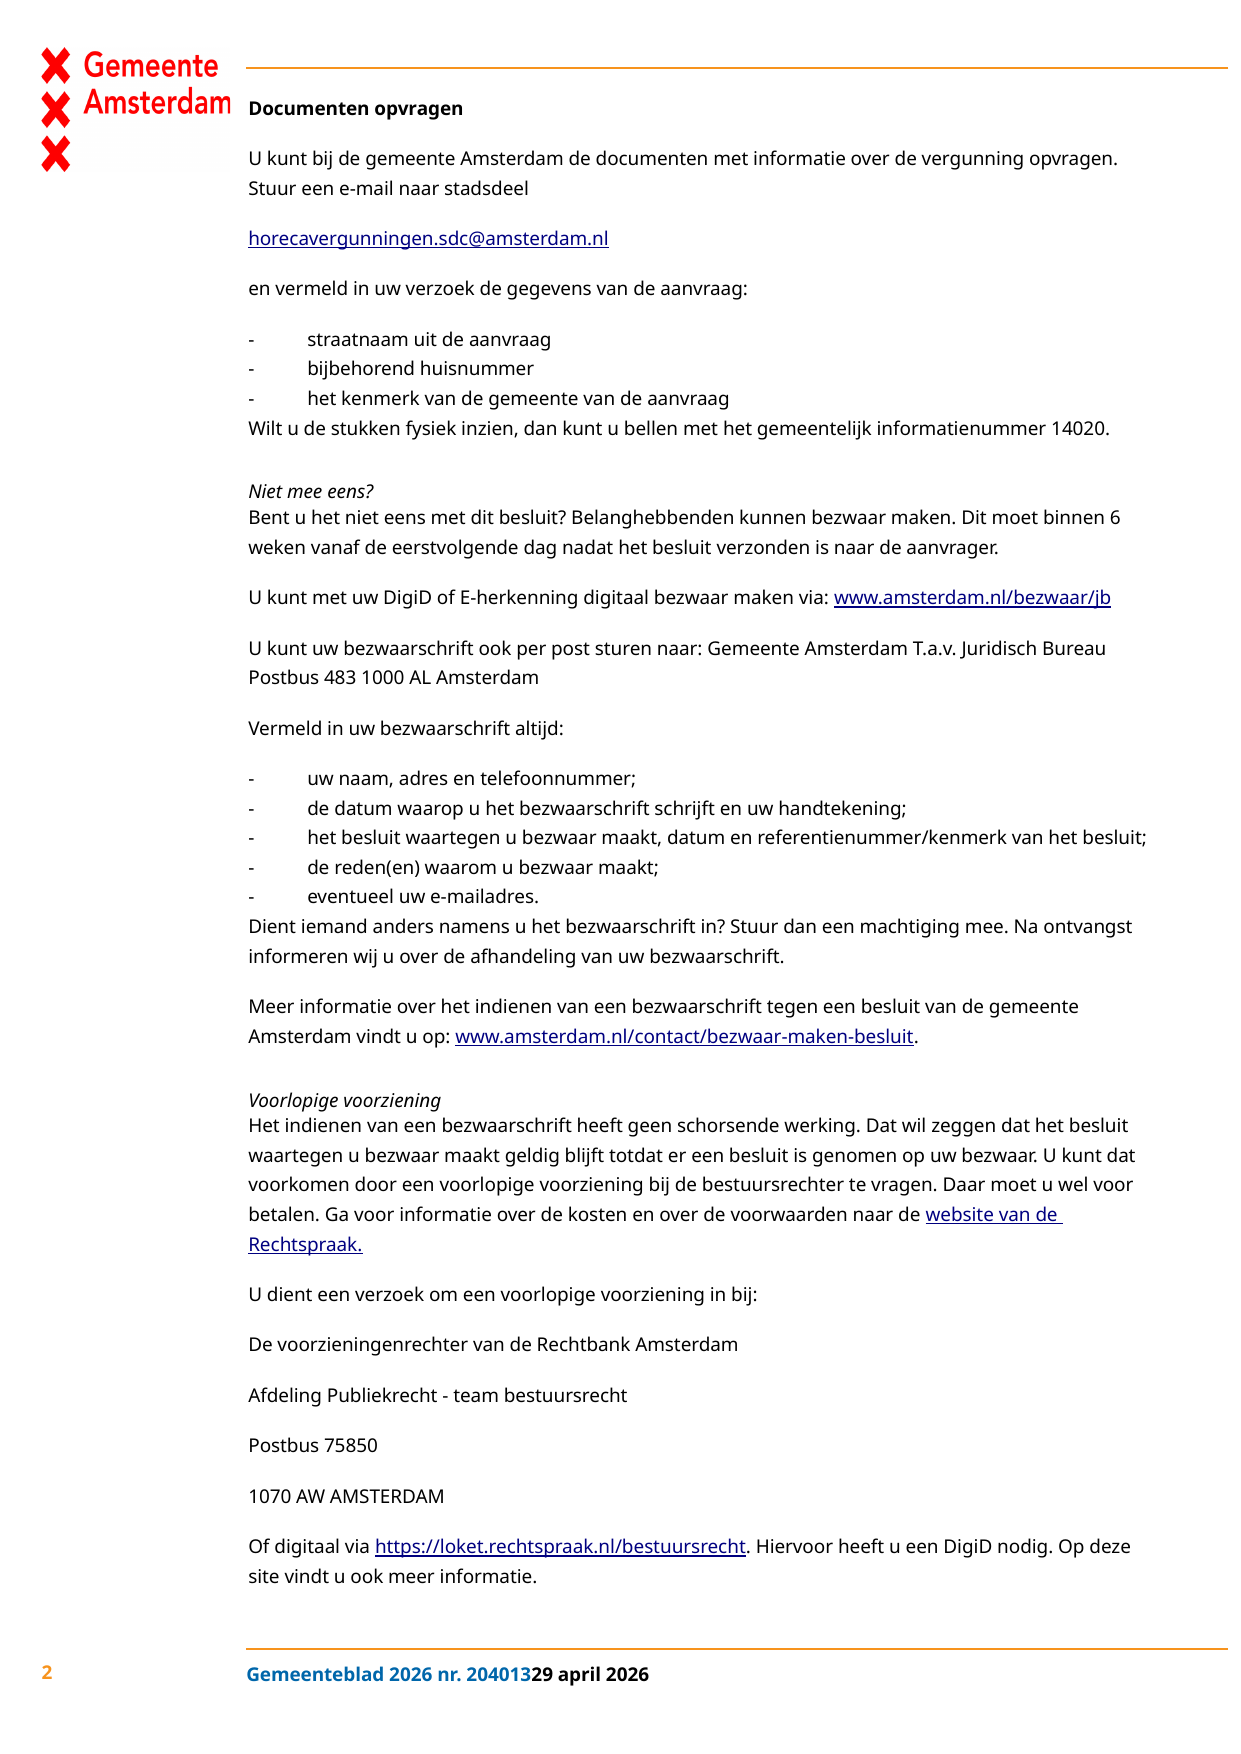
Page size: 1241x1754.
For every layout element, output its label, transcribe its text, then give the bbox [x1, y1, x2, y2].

list de reden(en) waarom u bezwaar maakt; [248, 854, 1152, 880]
text en vermeld in uw verzoek de gegevens van de aanvraag: [248, 276, 1152, 301]
list eventueel uw e-mailadres. [248, 884, 1152, 909]
text Het indienen van een bezwaarschrift heeft geen schorsende werking. Dat wil zeggen dat het besluit waartegen u bezwaar maakt geldig blijft totdat er een besluit is genomen op uw bezwaar. U kunt dat voorkomen door een voorlopige voorziening bij de bestuursrechter te vragen. Daar moet u wel voor betalen. Ga voor informatie over de kosten en over de voorwaarden naar de website van de Rechtspraak. [248, 1112, 1152, 1257]
picture [41, 47, 231, 172]
text 1070 AW AMSTERDAM [248, 1483, 1152, 1509]
text Of digitaal via https://loket.rechtspraak.nl/bestuursrecht. Hiervoor heeft u een DigiD nodig. Op deze site vindt u ook meer informatie. [248, 1533, 1152, 1589]
text Afdeling Publiekrecht - team bestuursrecht [248, 1382, 1152, 1408]
text Bent u het niet eens met dit besluit? Belanghebbenden kunnen bezwaar maken. Dit moet binnen 6 weken vanaf de eerstvolgende dag nadat het besluit verzonden is naar de aanvrager. [248, 504, 1152, 560]
text horecavergunningen.sdc@amsterdam.nl [248, 225, 1152, 251]
text Postbus 75850 [248, 1432, 1152, 1458]
list bijbehorend huisnummer [248, 356, 1152, 381]
text Dient iemand anders namens u het bezwaarschrift in? Stuur dan een machtiging mee. Na ontvangst informeren wij u over de afhandeling van uw bezwaarschrift. [248, 913, 1152, 968]
list uw naam, adres en telefoonnummer; [248, 765, 1152, 791]
text Vermeld in uw bezwaarschrift altijd: [248, 715, 1152, 741]
text U kunt uw bezwaarschrift ook per post sturen naar: Gemeente Amsterdam T.a.v. Juridisch Bureau Postbus 483 1000 AL Amsterdam [248, 635, 1152, 690]
text U kunt met uw DigiD of E-herkenning digitaal bezwaar maken via: www.amsterdam.nl/bezwaar/jb [248, 584, 1152, 610]
text Voorlopige voorziening [248, 1087, 1152, 1112]
text De voorzieningenrechter van de Rechtbank Amsterdam [248, 1332, 1152, 1357]
text Wilt u de stukken fysiek inzien, dan kunt u bellen met het gemeentelijk informatienummer 14020. [248, 415, 1152, 441]
list het besluit waartegen u bezwaar maakt, datum en referentienummer/kenmerk van het besluit; [248, 824, 1152, 850]
list de datum waarop u het bezwaarschrift schrijft en uw handtekening; [248, 795, 1152, 821]
text Documenten opvragen [248, 95, 1152, 121]
list het kenmerk van de gemeente van de aanvraag [248, 385, 1152, 411]
list straatnaam uit de aanvraag [248, 326, 1152, 352]
text U dient een verzoek om een voorlopige voorziening in bij: [248, 1281, 1152, 1307]
text Meer informatie over het indienen van een bezwaarschrift tegen een besluit van de gemeente Amsterdam vindt u op: www.amsterdam.nl/contact/bezwaar-maken-besluit. [248, 993, 1152, 1048]
text U kunt bij de gemeente Amsterdam de documenten met informatie over de vergunning opvragen. Stuur een e-mail naar stadsdeel [248, 145, 1152, 201]
text Niet mee eens? [248, 479, 1152, 504]
